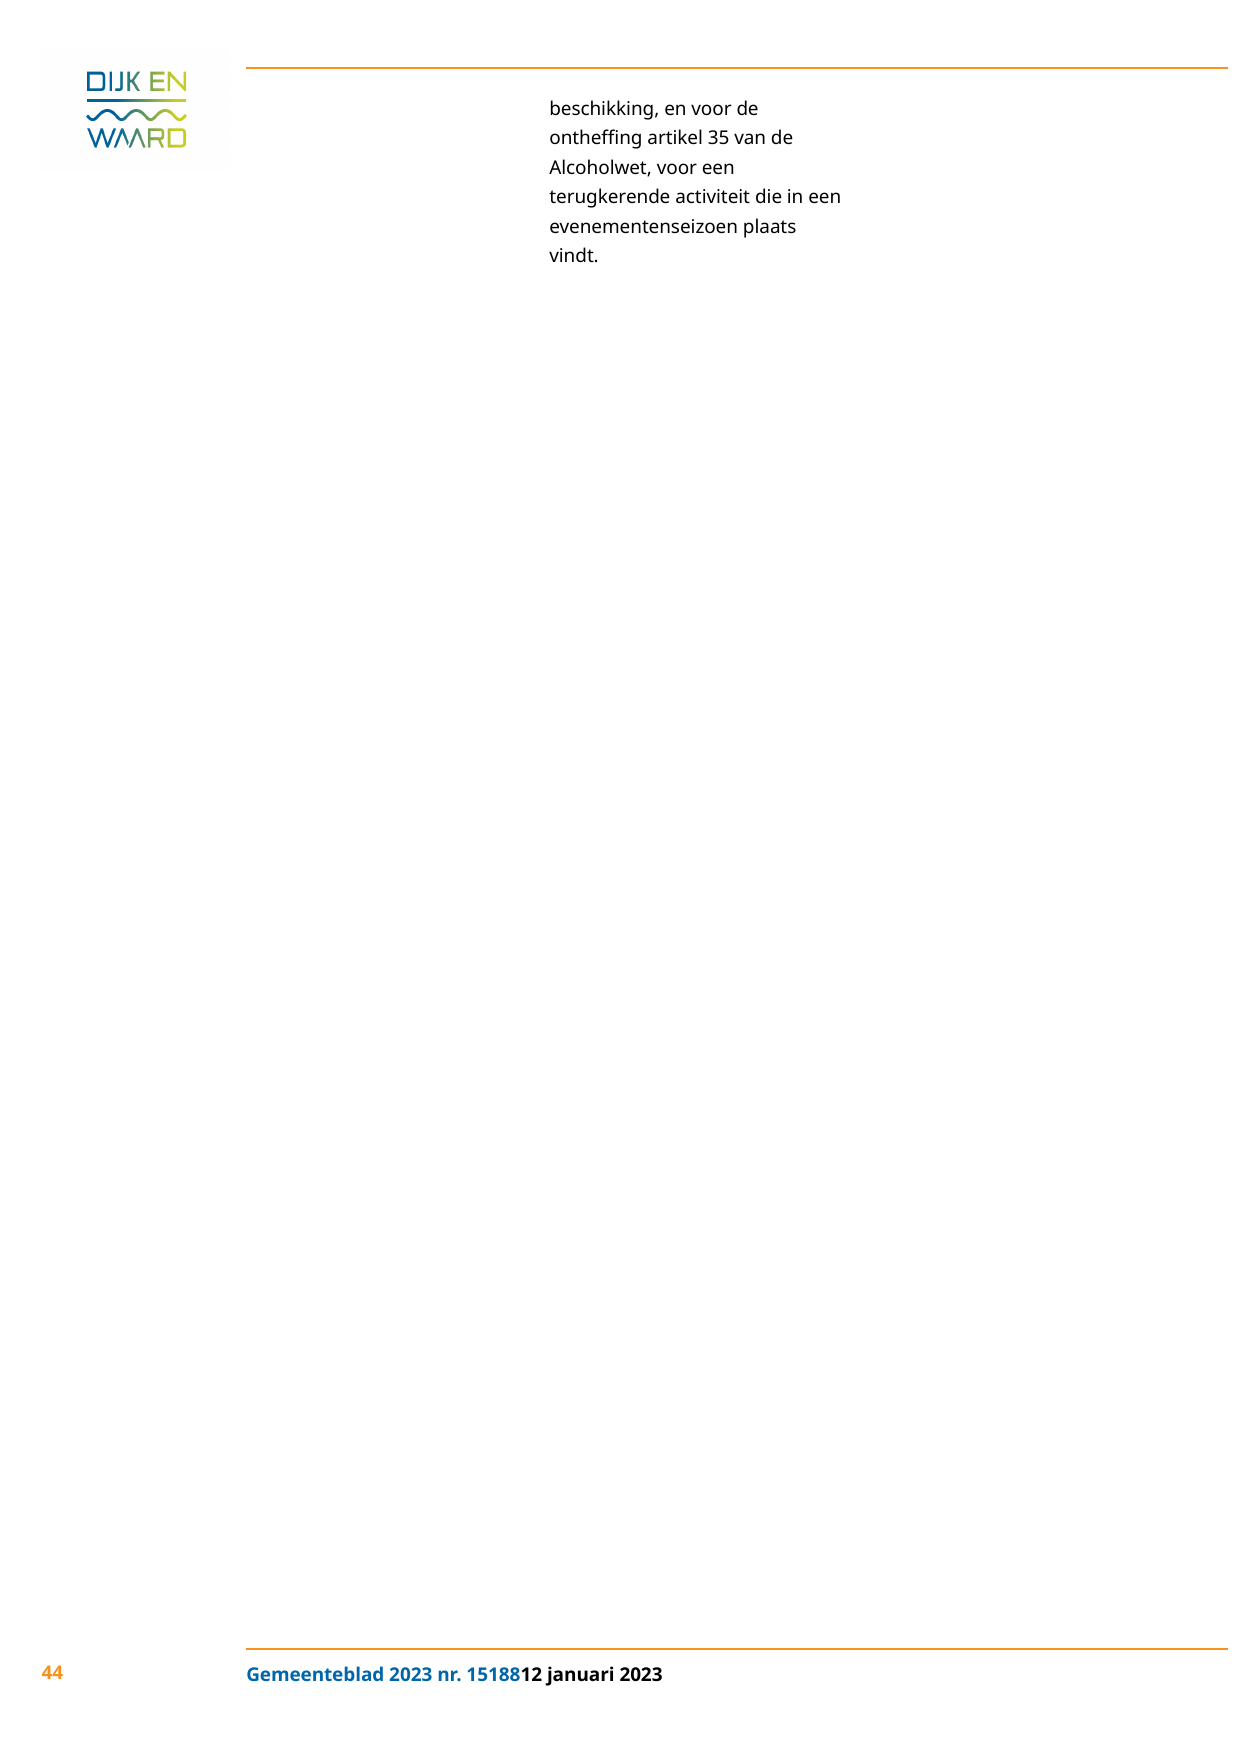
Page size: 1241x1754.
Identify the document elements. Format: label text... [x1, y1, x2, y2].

table_cell [850, 95, 1152, 268]
picture [41, 47, 231, 172]
table_cell [248, 95, 549, 268]
table_cell beschikking, en voor de ontheffing artikel 35 van de Alcoholwet, voor een terugkerende activiteit die in een evenementenseizoen plaats vindt. [549, 95, 850, 268]
